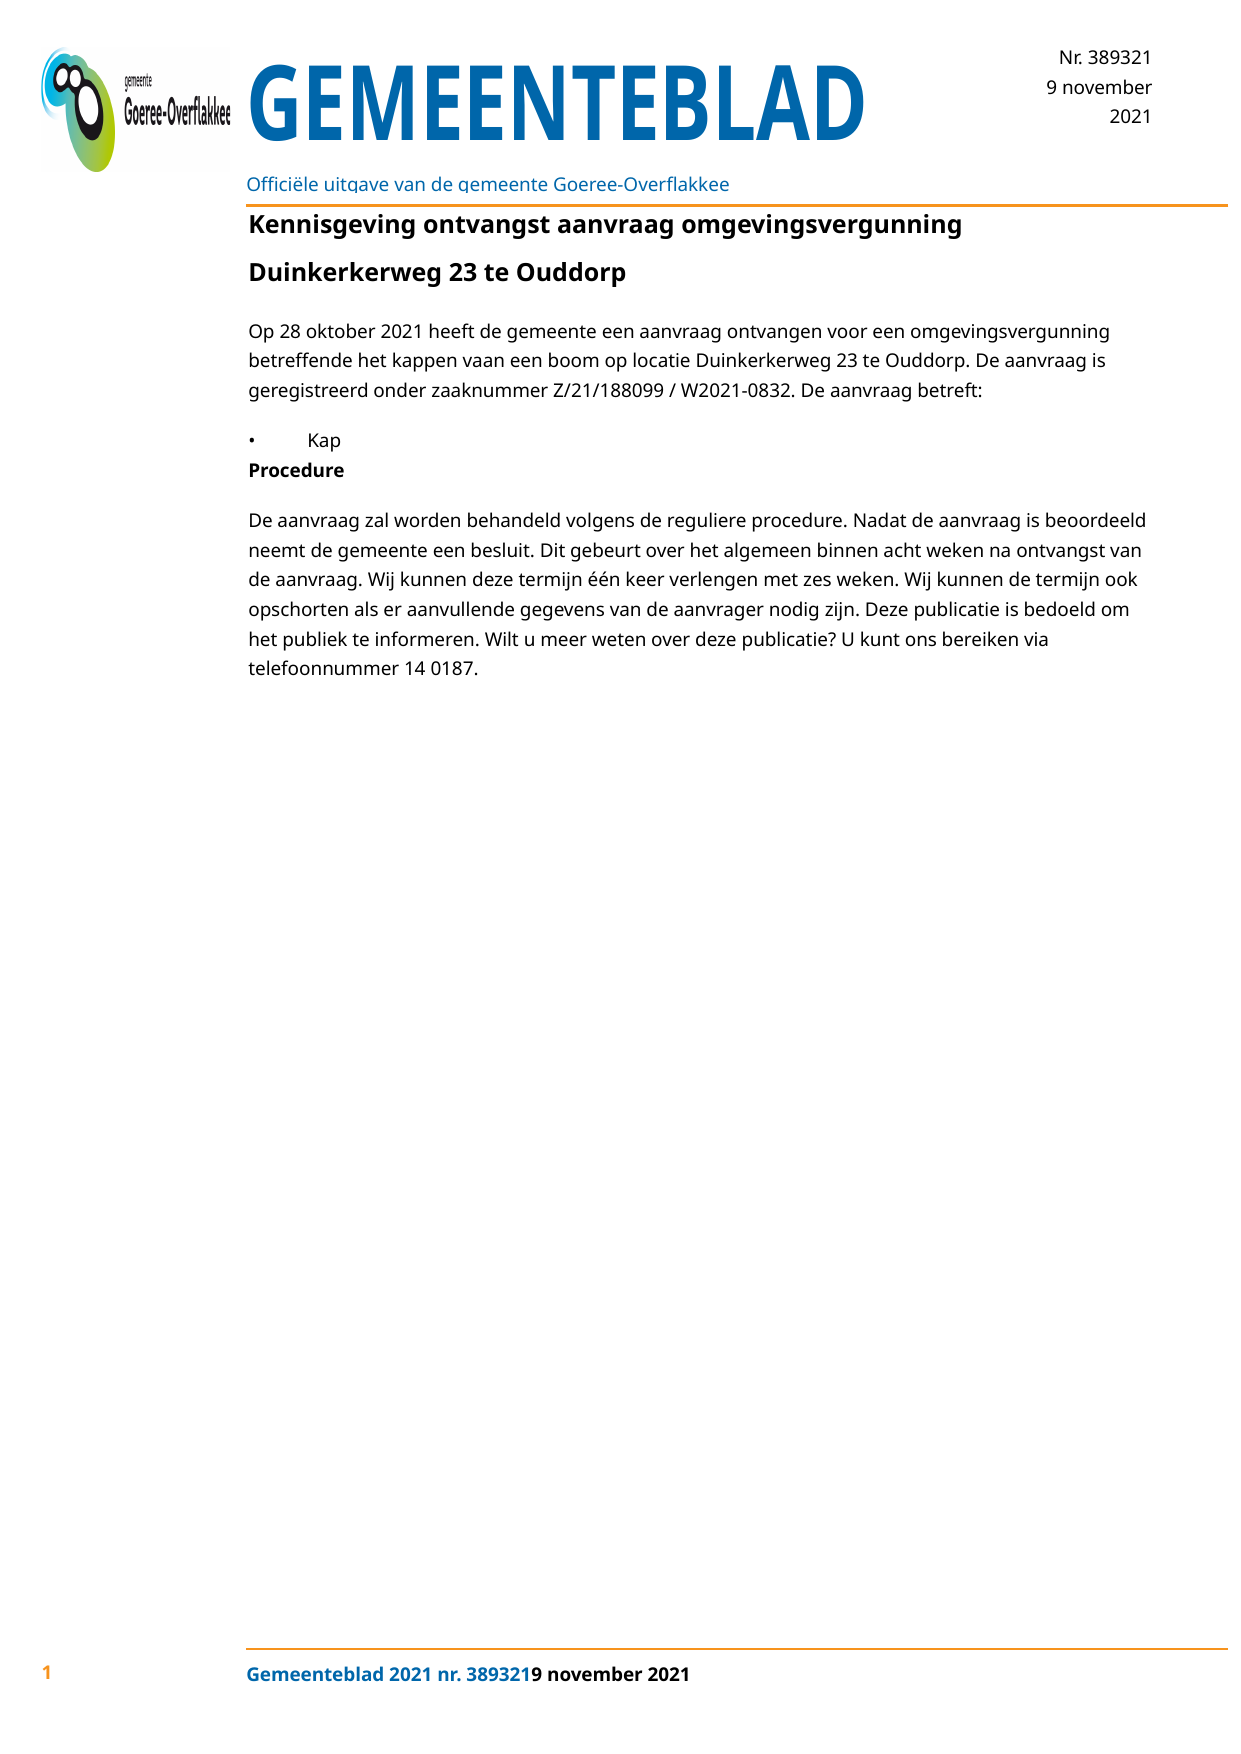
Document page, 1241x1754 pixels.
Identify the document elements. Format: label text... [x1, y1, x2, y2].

text Procedure [248, 457, 1152, 483]
picture [41, 47, 231, 172]
text Kennisgeving ontvangst aanvraag omgevingsvergunning Duinkerkerweg 23 te Ouddorp [248, 207, 1152, 288]
text De aanvraag zal worden behandeld volgens de reguliere procedure. Nadat de aanvraag is beoordeeld neemt de gemeente een besluit. Dit gebeurt over het algemeen binnen acht weken na ontvangst van de aanvraag. Wij kunnen deze termijn één keer verlengen met zes weken. Wij kunnen de termijn ook opschorten als er aanvullende gegevens van de aanvrager nodig zijn. Deze publicatie is bedoeld om het publiek te informeren. Wilt u meer weten over deze publicatie? U kunt ons bereiken via telefoonnummer 14 0187. [248, 507, 1152, 681]
text Op 28 oktober 2021 heeft de gemeente een aanvraag ontvangen voor een omgevingsvergunning betreffende het kappen vaan een boom op locatie Duinkerkerweg 23 te Ouddorp. De aanvraag is geregistreerd onder zaaknummer Z/21/188099 / W2021-0832. De aanvraag betreft: [248, 318, 1152, 403]
list Kap [248, 427, 1152, 453]
